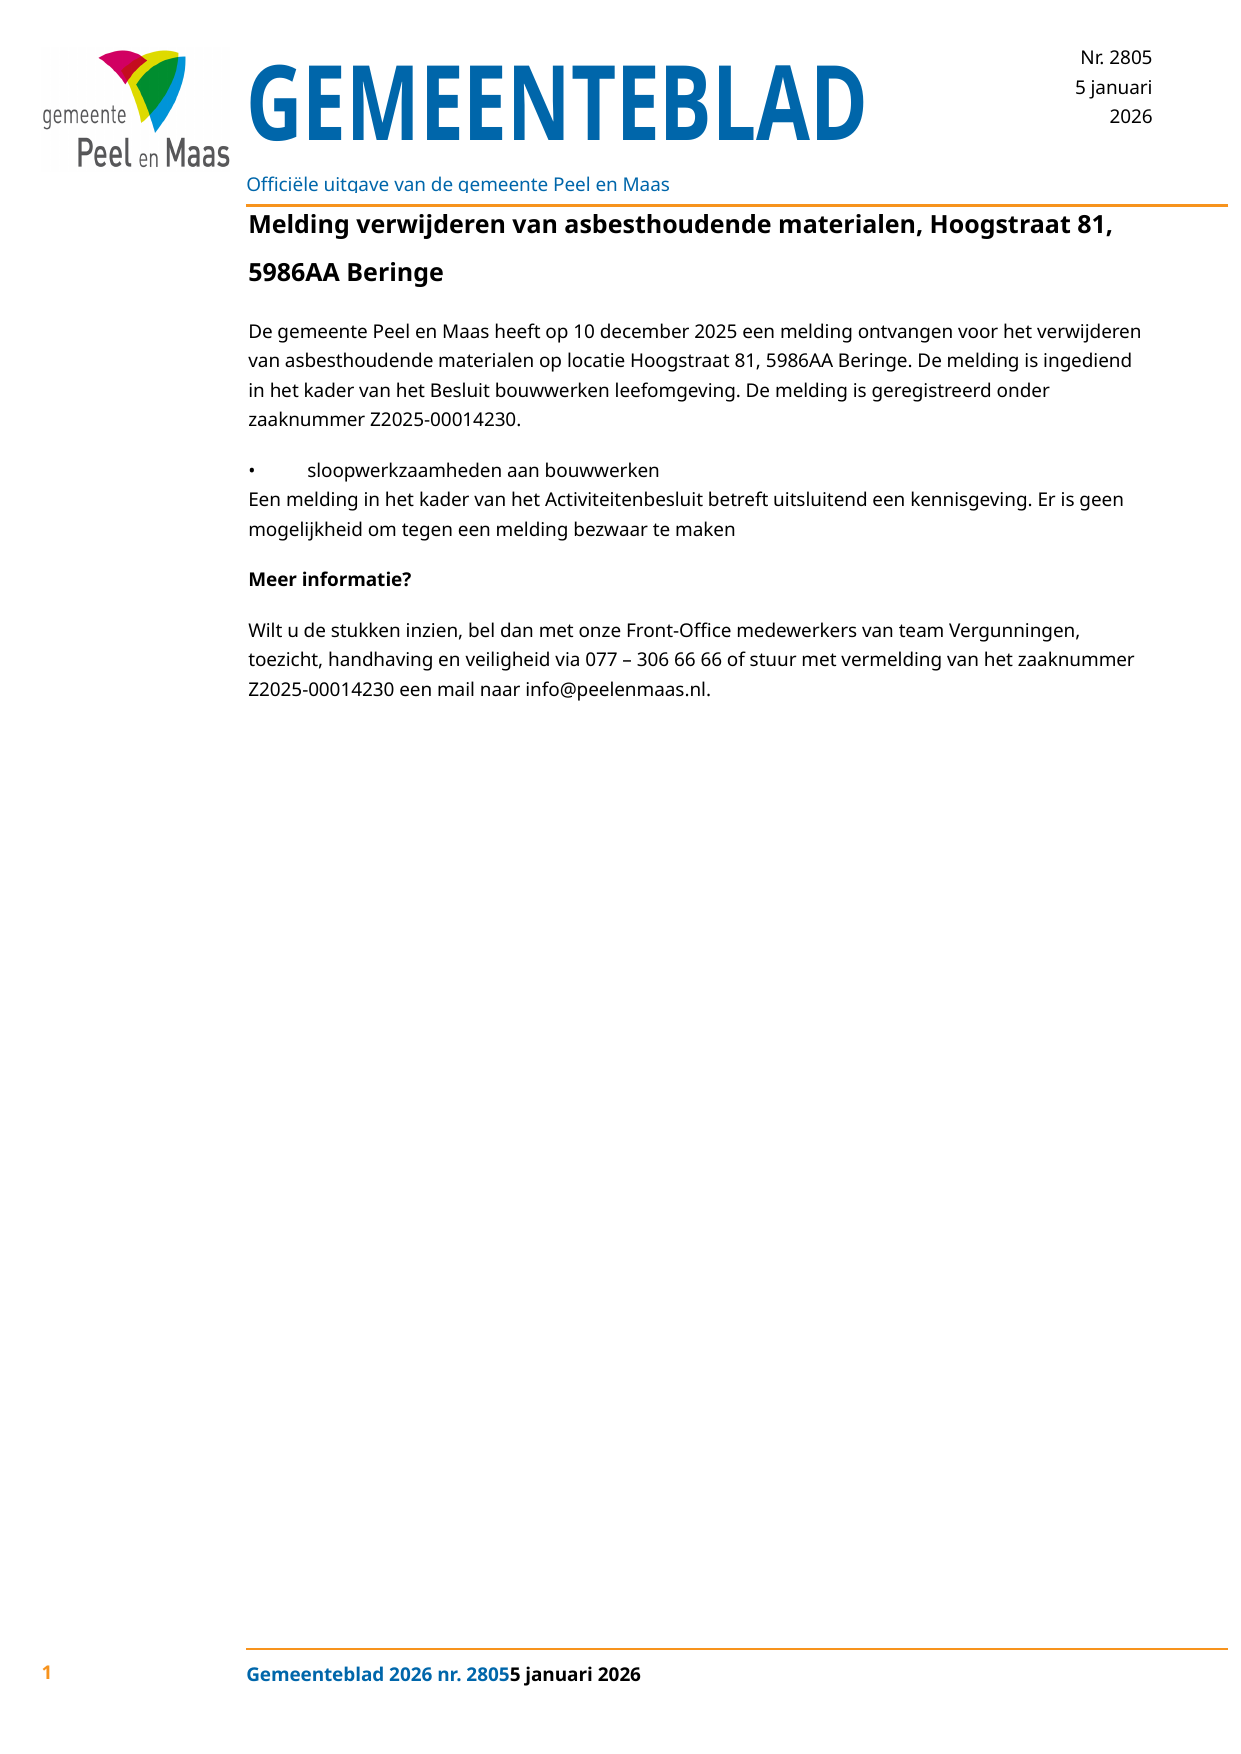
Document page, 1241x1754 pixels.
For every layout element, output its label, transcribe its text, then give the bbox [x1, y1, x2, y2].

text De gemeente Peel en Maas heeft op 10 december 2025 een melding ontvangen voor het verwijderen van asbesthoudende materialen op locatie Hoogstraat 81, 5986AA Beringe. De melding is ingediend in het kader van het Besluit bouwwerken leefomgeving. De melding is geregistreerd onder zaaknummer Z2025-00014230. [248, 318, 1152, 432]
picture [41, 47, 231, 172]
text Een melding in het kader van het Activiteitenbesluit betreft uitsluitend een kennisgeving. Er is geen mogelijkheid om tegen een melding bezwaar te maken [248, 487, 1152, 542]
text Wilt u de stukken inzien, bel dan met onze Front-Office medewerkers van team Vergunningen, toezicht, handhaving en veiligheid via 077 – 306 66 66 of stuur met vermelding van het zaaknummer Z2025-00014230 een mail naar info@peelenmaas.nl. [248, 617, 1152, 702]
list sloopwerkzaamheden aan bouwwerken [248, 457, 1152, 483]
text Meer informatie? [248, 567, 1152, 592]
text Melding verwijderen van asbesthoudende materialen, Hoogstraat 81, 5986AA Beringe [248, 207, 1152, 288]
